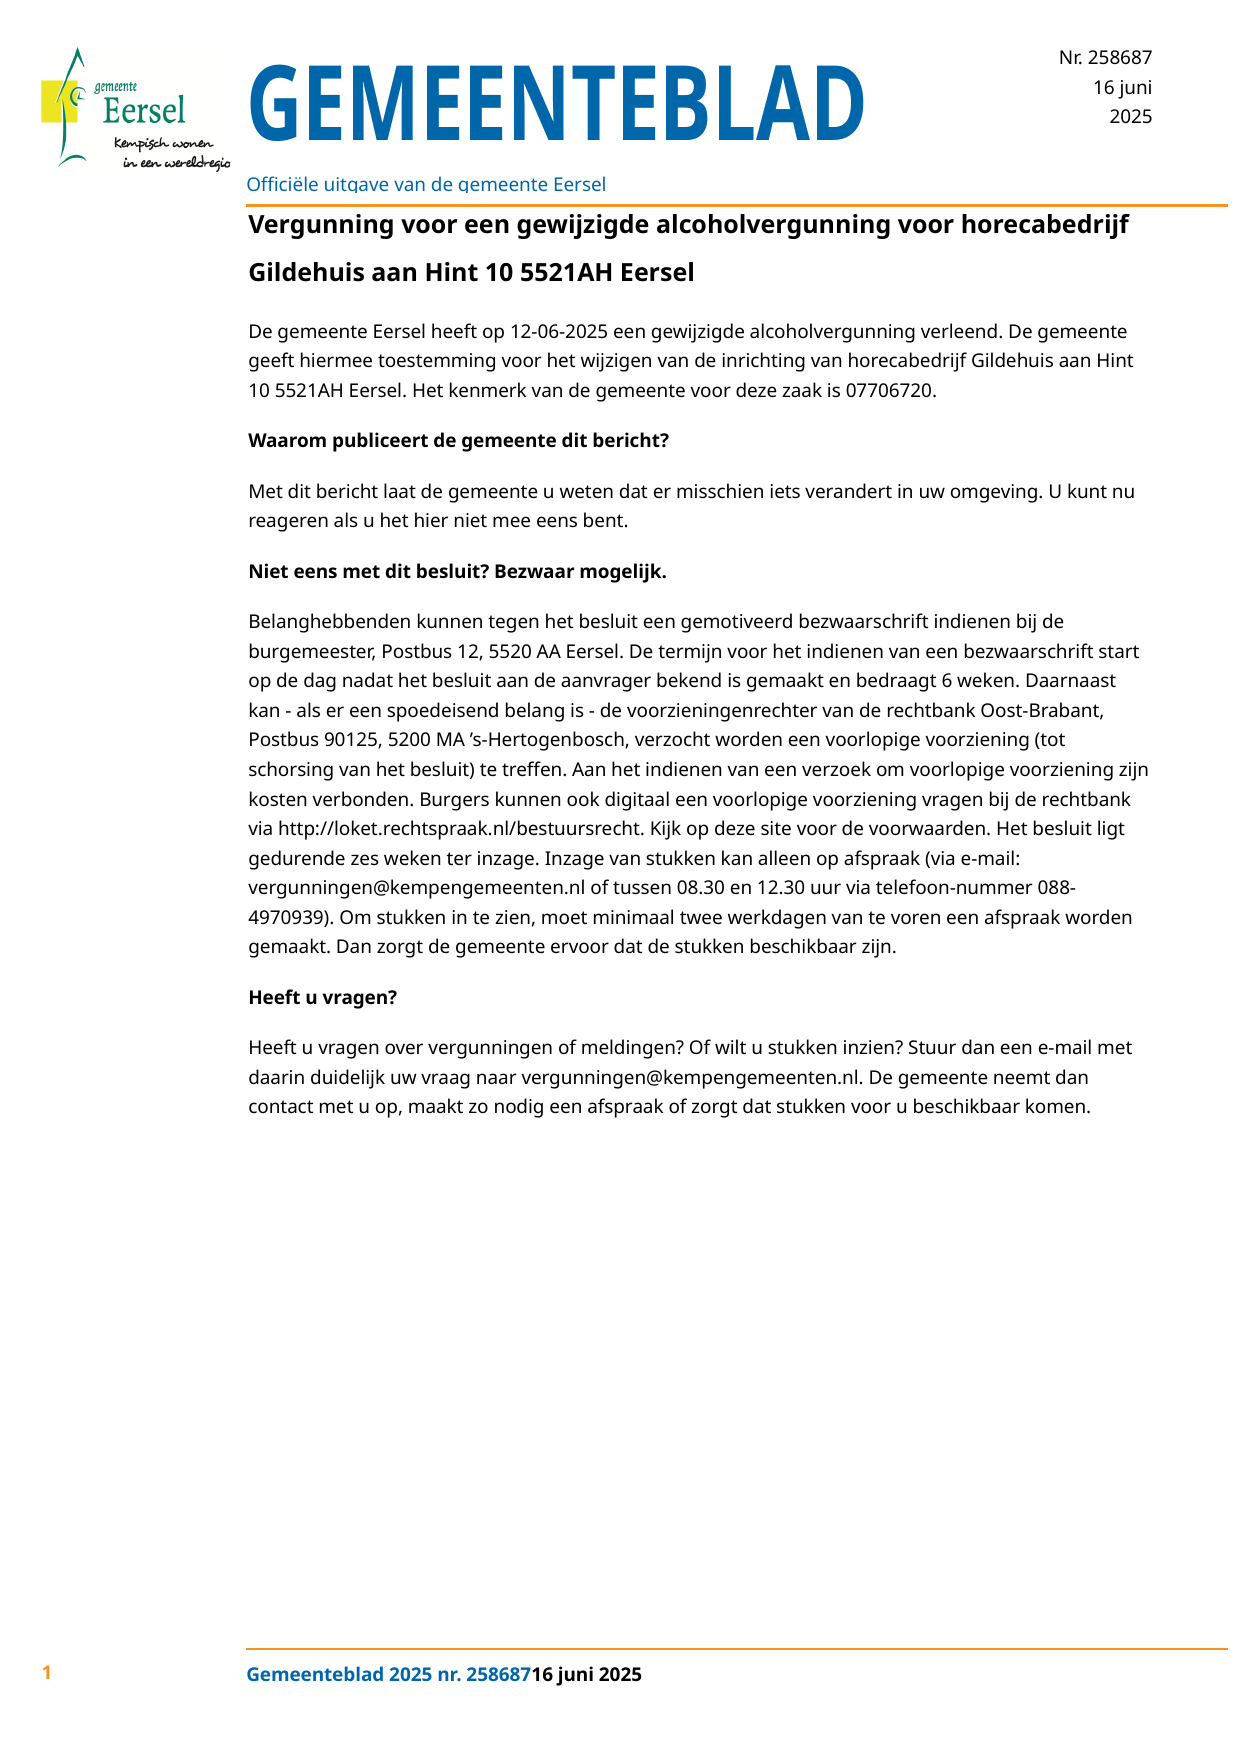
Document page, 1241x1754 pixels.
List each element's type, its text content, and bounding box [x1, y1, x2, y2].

text Met dit bericht laat de gemeente u weten dat er misschien iets verandert in uw omgeving. U kunt nu reageren als u het hier niet mee eens bent. [248, 478, 1152, 533]
text Vergunning voor een gewijzigde alcoholvergunning voor horecabedrijf Gildehuis aan Hint 10 5521AH Eersel [248, 207, 1152, 288]
text Belanghebbenden kunnen tegen het besluit een gemotiveerd bezwaarschrift indienen bij de burgemeester, Postbus 12, 5520 AA Eersel. De termijn voor het indienen van een bezwaarschrift start op de dag nadat het besluit aan de aanvrager bekend is gemaakt en bedraagt 6 weken. Daarnaast kan - als er een spoedeisend belang is - de voorzieningenrechter van de rechtbank Oost-Brabant, Postbus 90125, 5200 MA ’s-Hertogenbosch, verzocht worden een voorlopige voorziening (tot schorsing van het besluit) te treffen. Aan het indienen van een verzoek om voorlopige voorziening zijn kosten verbonden. Burgers kunnen ook digitaal een voorlopige voorziening vragen bij de rechtbank via http://loket.rechtspraak.nl/bestuursrecht. Kijk op deze site voor de voorwaarden. Het besluit ligt gedurende zes weken ter inzage. Inzage van stukken kan alleen op afspraak (via e-mail: vergunningen@kempengemeenten.nl of tussen 08.30 en 12.30 uur via telefoon-nummer 088-4970939). Om stukken in te zien, moet minimaal twee werkdagen van te voren een afspraak worden gemaakt. Dan zorgt de gemeente ervoor dat de stukken beschikbaar zijn. [248, 608, 1152, 959]
text Heeft u vragen over vergunningen of meldingen? Of wilt u stukken inzien? Stuur dan een e-mail met daarin duidelijk uw vraag naar vergunningen@kempengemeenten.nl. De gemeente neemt dan contact met u op, maakt zo nodig een afspraak of zorgt dat stukken voor u beschikbaar komen. [248, 1034, 1152, 1119]
text Niet eens met dit besluit? Bezwaar mogelijk. [248, 558, 1152, 584]
text De gemeente Eersel heeft op 12-06-2025 een gewijzigde alcoholvergunning verleend. De gemeente geeft hiermee toestemming voor het wijzigen van de inrichting van horecabedrijf Gildehuis aan Hint 10 5521AH Eersel. Het kenmerk van de gemeente voor deze zaak is 07706720. [248, 318, 1152, 403]
picture [41, 47, 231, 172]
text Waarom publiceert de gemeente dit bericht? [248, 427, 1152, 453]
text Heeft u vragen? [248, 984, 1152, 1010]
